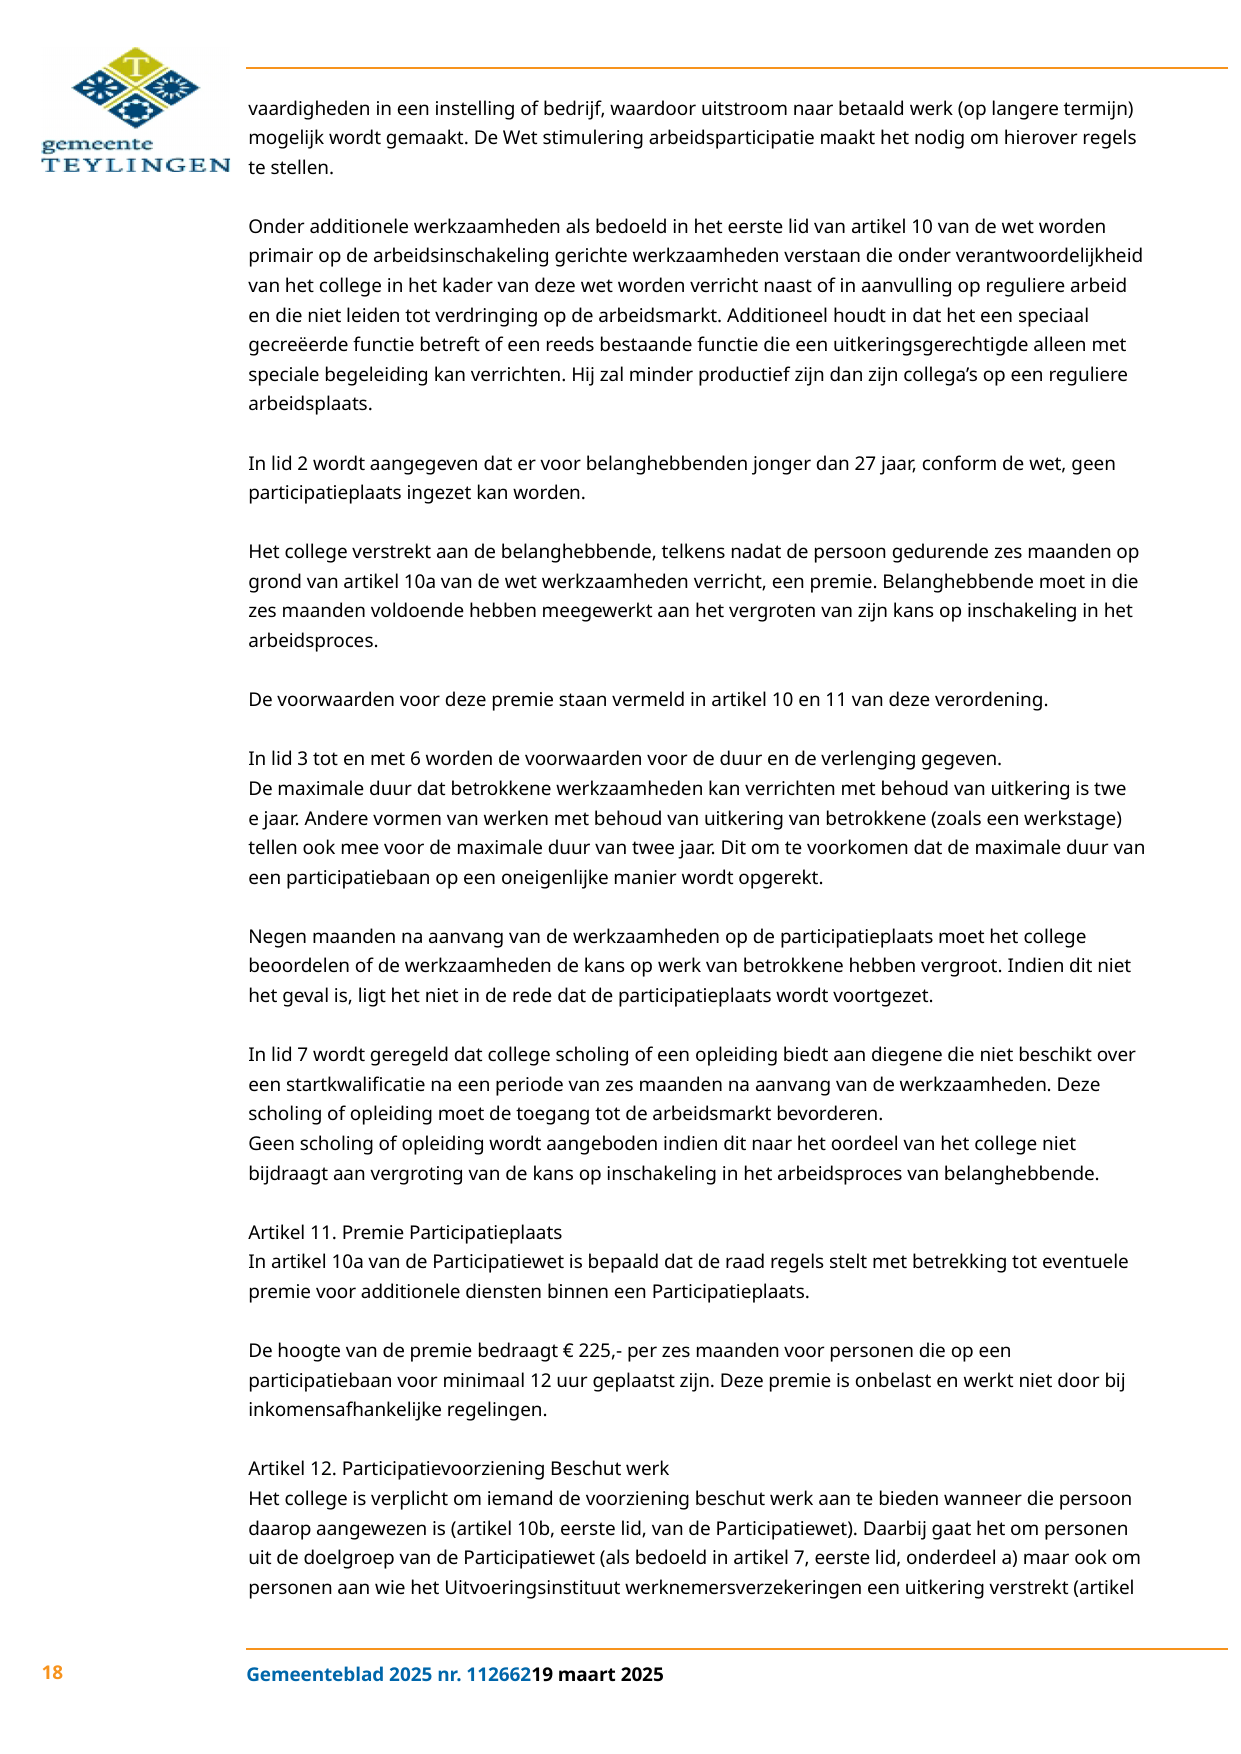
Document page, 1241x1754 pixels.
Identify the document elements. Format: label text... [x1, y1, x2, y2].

text In lid 7 wordt geregeld dat college scholing of een opleiding biedt aan diegene die niet beschikt over een startkwalificatie na een periode van zes maanden na aanvang van de werkzaamheden. Deze scholing of opleiding moet de toegang tot de arbeidsmarkt bevorderen. [248, 1041, 1152, 1126]
picture [41, 47, 231, 172]
text In artikel 10a van de Participatiewet is bepaald dat de raad regels stelt met betrekking tot eventuele premie voor additionele diensten binnen een Participatieplaats. [248, 1248, 1152, 1304]
text De maximale duur dat betrokkene werkzaamheden kan verrichten met behoud van uitkering is twe [248, 775, 1152, 801]
text Geen scholing of opleiding wordt aangeboden indien dit naar het oordeel van het college niet bijdraagt aan vergroting van de kans op inschakeling in het arbeidsproces van belanghebbende. [248, 1130, 1152, 1186]
text Het college is verplicht om iemand de voorziening beschut werk aan te bieden wanneer die persoon daarop aangewezen is (artikel 10b, eerste lid, van de Participatiewet). Daarbij gaat het om personen uit de doelgroep van de Participatiewet (als bedoeld in artikel 7, eerste lid, onderdeel a) maar ook om personen aan wie het Uitvoeringsinstituut werknemersverzekeringen een uitkering verstrekt (artikel [248, 1485, 1152, 1600]
text Artikel 11. Premie Participatieplaats [248, 1219, 1152, 1245]
text In lid 2 wordt aangegeven dat er voor belanghebbenden jonger dan 27 jaar, conform de wet, geen participatieplaats ingezet kan worden. [248, 450, 1152, 505]
text vaardigheden in een instelling of bedrijf, waardoor uitstroom naar betaald werk (op langere termijn) mogelijk wordt gemaakt. De Wet stimulering arbeidsparticipatie maakt het nodig om hierover regels te stellen. [248, 95, 1152, 180]
text De hoogte van de premie bedraagt € 225,- per zes maanden voor personen die op een participatiebaan voor minimaal 12 uur geplaatst zijn. Deze premie is onbelast en werkt niet door bij inkomensafhankelijke regelingen. [248, 1337, 1152, 1422]
text Het college verstrekt aan de belanghebbende, telkens nadat de persoon gedurende zes maanden op grond van artikel 10a van de wet werkzaamheden verricht, een premie. Belanghebbende moet in die zes maanden voldoende hebben meegewerkt aan het vergroten van zijn kans op inschakeling in het arbeidsproces. [248, 538, 1152, 653]
text Artikel 12. Participatievoorziening Beschut werk [248, 1456, 1152, 1481]
text In lid 3 tot en met 6 worden de voorwaarden voor de duur en de verlenging gegeven. [248, 746, 1152, 771]
text De voorwaarden voor deze premie staan vermeld in artikel 10 en 11 van deze verordening. [248, 686, 1152, 712]
text Negen maanden na aanvang van de werkzaamheden op de participatieplaats moet het college beoordelen of de werkzaamheden de kans op werk van betrokkene hebben vergroot. Indien dit niet het geval is, ligt het niet in de rede dat de participatieplaats wordt voortgezet. [248, 923, 1152, 1008]
text Onder additionele werkzaamheden als bedoeld in het eerste lid van artikel 10 van de wet worden primair op de arbeidsinschakeling gerichte werkzaamheden verstaan die onder verantwoordelijkheid van het college in het kader van deze wet worden verricht naast of in aanvulling op reguliere arbeid en die niet leiden tot verdringing op de arbeidsmarkt. Additioneel houdt in dat het een speciaal gecreëerde functie betreft of een reeds bestaande functie die een uitkeringsgerechtigde alleen met speciale begeleiding kan verrichten. Hij zal minder productief zijn dan zijn collega’s op een reguliere arbeidsplaats. [248, 213, 1152, 416]
text e jaar. Andere vormen van werken met behoud van uitkering van betrokkene (zoals een werkstage) tellen ook mee voor de maximale duur van twee jaar. Dit om te voorkomen dat de maximale duur van een participatiebaan op een oneigenlijke manier wordt opgerekt. [248, 805, 1152, 890]
